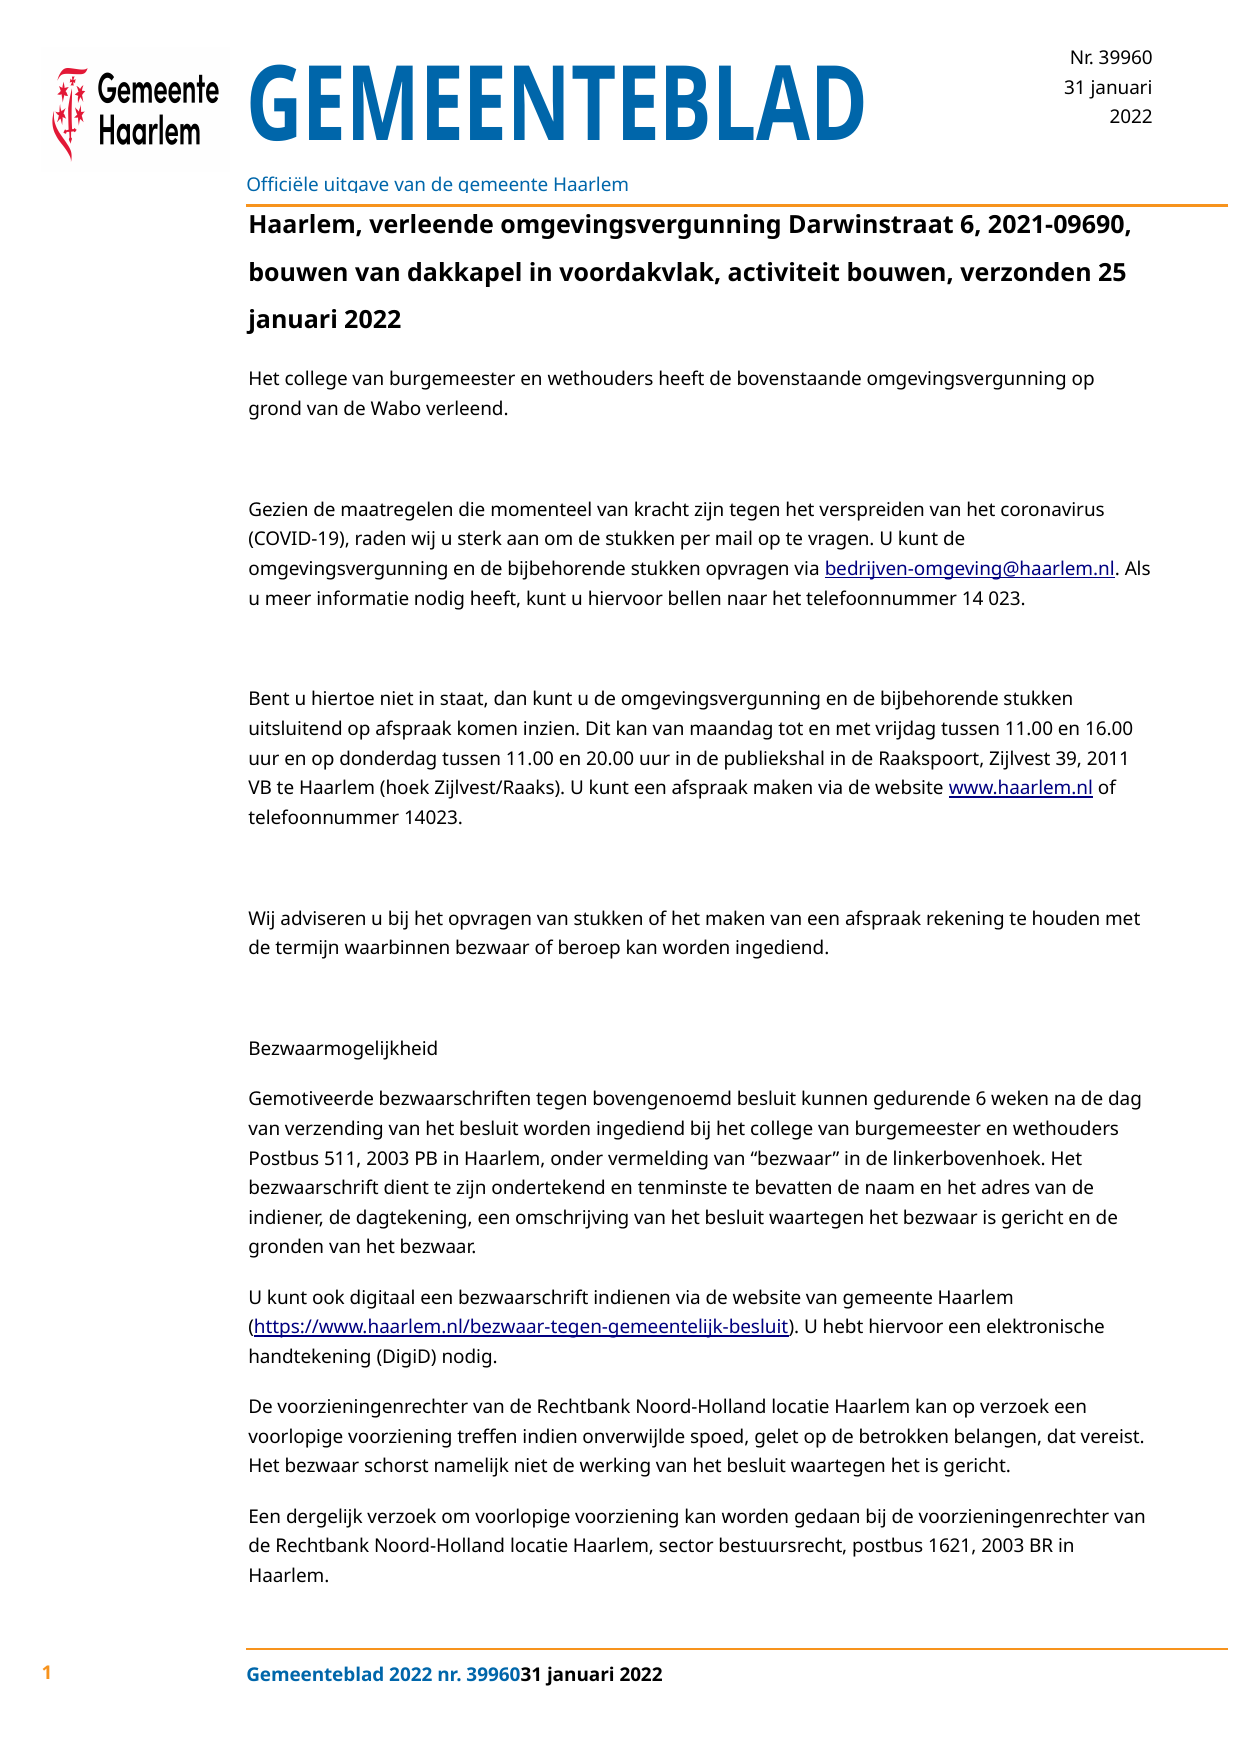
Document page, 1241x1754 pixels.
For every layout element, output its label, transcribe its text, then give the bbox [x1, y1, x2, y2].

text Gemotiveerde bezwaarschriften tegen bovengenoemd besluit kunnen gedurende 6 weken na de dag van verzending van het besluit worden ingediend bij het college van burgemeester en wethouders Postbus 511, 2003 PB in Haarlem, onder vermelding van “bezwaar” in de linkerbovenhoek. Het bezwaarschrift dient te zijn ondertekend en tenminste te bevatten de naam en het adres van de indiener, de dagtekening, een omschrijving van het besluit waartegen het bezwaar is gericht en de gronden van het bezwaar. [248, 1086, 1152, 1259]
text Gezien de maatregelen die momenteel van kracht zijn tegen het verspreiden van het coronavirus (COVID-19), raden wij u sterk aan om de stukken per mail op te vragen. U kunt de omgevingsvergunning en de bijbehorende stukken opvragen via bedrijven-omgeving@haarlem.nl. Als u meer informatie nodig heeft, kunt u hiervoor bellen naar het telefoonnummer 14 023. [248, 496, 1152, 610]
text U kunt ook digitaal een bezwaarschrift indienen via de website van gemeente Haarlem (https://www.haarlem.nl/bezwaar-tegen-gemeentelijk-besluit). U hebt hiervoor een elektronische handtekening (DigiD) nodig. [248, 1284, 1152, 1369]
text Bezwaarmogelijkheid [248, 1035, 1152, 1061]
text Bent u hiertoe niet in staat, dan kunt u de omgevingsvergunning en de bijbehorende stukken uitsluitend op afspraak komen inzien. Dit kan van maandag tot en met vrijdag tussen 11.00 en 16.00 uur en op donderdag tussen 11.00 en 20.00 uur in de publiekshal in de Raakspoort, Zijlvest 39, 2011 VB te Haarlem (hoek Zijlvest/Raaks). U kunt een afspraak maken via de website www.haarlem.nl of telefoonnummer 14023. [248, 686, 1152, 829]
text Een dergelijk verzoek om voorlopige voorziening kan worden gedaan bij de voorzieningenrechter van de Rechtbank Noord-Holland locatie Haarlem, sector bestuursrecht, postbus 1621, 2003 BR in Haarlem. [248, 1503, 1152, 1588]
text Het college van burgemeester en wethouders heeft de bovenstaande omgevingsvergunning op grond van de Wabo verleend. [248, 366, 1152, 421]
text De voorzieningenrechter van de Rechtbank Noord-Holland locatie Haarlem kan op verzoek een voorlopige voorziening treffen indien onverwijlde spoed, gelet op de betrokken belangen, dat vereist. Het bezwaar schorst namelijk niet de werking van het besluit waartegen het is gericht. [248, 1393, 1152, 1478]
picture [41, 47, 231, 172]
text Haarlem, verleende omgevingsvergunning Darwinstraat 6, 2021-09690, bouwen van dakkapel in voordakvlak, activiteit bouwen, verzonden 25 januari 2022 [248, 207, 1152, 336]
text Wij adviseren u bij het opvragen van stukken of het maken van een afspraak rekening te houden met de termijn waarbinnen bezwaar of beroep kan worden ingediend. [248, 905, 1152, 960]
